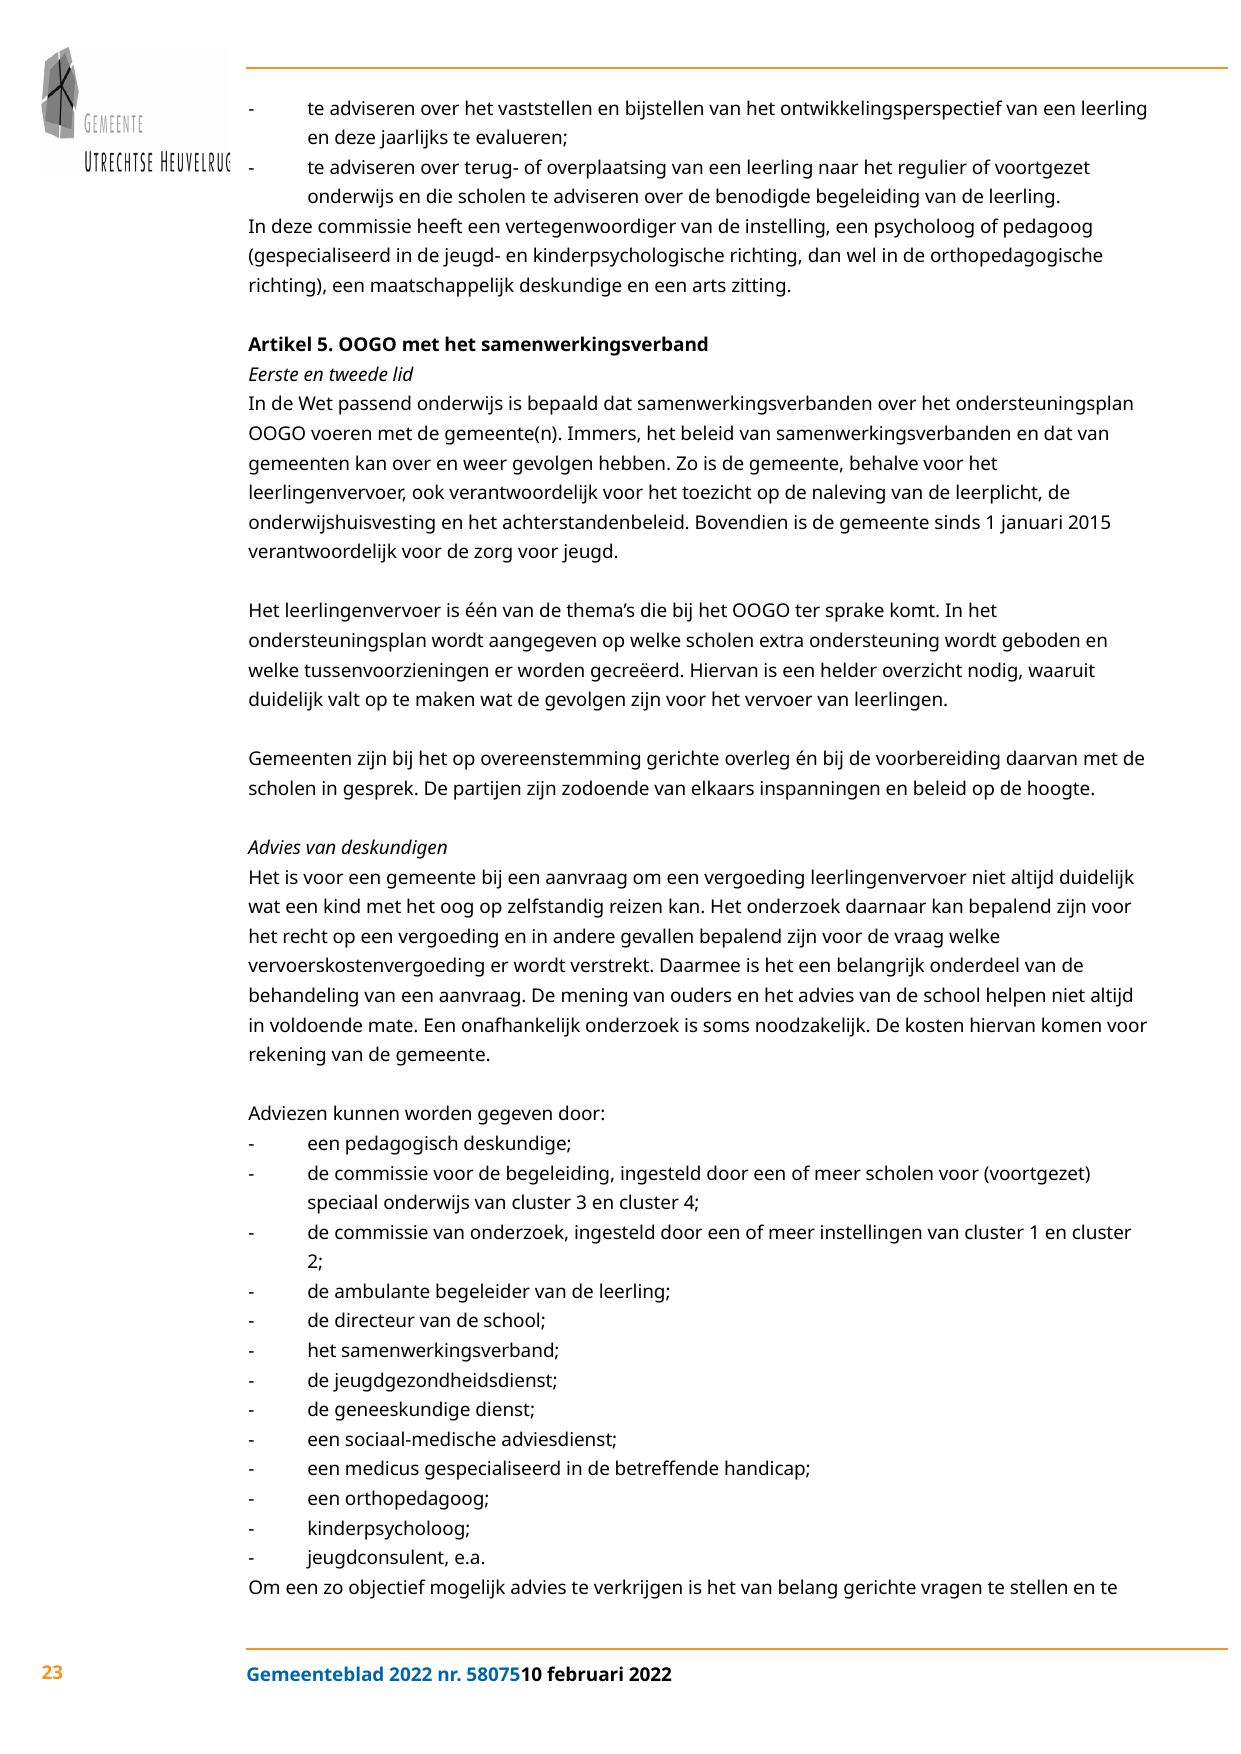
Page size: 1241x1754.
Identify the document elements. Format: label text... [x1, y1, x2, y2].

list een medicus gespecialiseerd in de betreffende handicap; [248, 1456, 1152, 1481]
text Gemeenten zijn bij het op overeenstemming gerichte overleg én bij de voorbereiding daarvan met de scholen in gesprek. De partijen zijn zodoende van elkaars inspanningen en beleid op de hoogte. [248, 746, 1152, 801]
picture [41, 47, 231, 172]
list de geneeskundige dienst; [248, 1396, 1152, 1422]
text In de Wet passend onderwijs is bepaald dat samenwerkingsverbanden over het ondersteuningsplan OOGO voeren met de gemeente(n). Immers, het beleid van samenwerkingsverbanden en dat van gemeenten kan over en weer gevolgen hebben. Zo is de gemeente, behalve voor het leerlingenvervoer, ook verantwoordelijk voor het toezicht op de naleving van de leerplicht, de onderwijshuisvesting en het achterstandenbeleid. Bovendien is de gemeente sinds 1 januari 2015 verantwoordelijk voor de zorg voor jeugd. [248, 391, 1152, 564]
text Artikel 5. OOGO met het samenwerkingsverband [248, 331, 1152, 357]
text Om een zo objectief mogelijk advies te verkrijgen is het van belang gerichte vragen te stellen en te [248, 1574, 1152, 1600]
list een orthopedagoog; [248, 1485, 1152, 1511]
list de jeugdgezondheidsdienst; [248, 1367, 1152, 1393]
text Eerste en tweede lid [248, 361, 1152, 387]
list de directeur van de school; [248, 1308, 1152, 1333]
list kinderpsycholoog; [248, 1515, 1152, 1541]
list te adviseren over het vaststellen en bijstellen van het ontwikkelingsperspectief van een leerling en deze jaarlijks te evalueren; [248, 95, 1152, 150]
list de ambulante begeleider van de leerling; [248, 1278, 1152, 1304]
list een sociaal-medische adviesdienst; [248, 1426, 1152, 1452]
list een pedagogisch deskundige; [248, 1130, 1152, 1156]
text Adviezen kunnen worden gegeven door: [248, 1101, 1152, 1126]
list te adviseren over terug- of overplaatsing van een leerling naar het regulier of voortgezet onderwijs en die scholen te adviseren over de benodigde begeleiding van de leerling. [248, 154, 1152, 209]
list de commissie voor de begeleiding, ingesteld door een of meer scholen voor (voortgezet) speciaal onderwijs van cluster 3 en cluster 4; [248, 1160, 1152, 1215]
text Het leerlingenvervoer is één van de thema’s die bij het OOGO ter sprake komt. In het ondersteuningsplan wordt aangegeven op welke scholen extra ondersteuning wordt geboden en welke tussenvoorzieningen er worden gecreëerd. Hiervan is een helder overzicht nodig, waaruit duidelijk valt op te maken wat de gevolgen zijn voor het vervoer van leerlingen. [248, 598, 1152, 712]
text Advies van deskundigen [248, 834, 1152, 860]
list jeugdconsulent, e.a. [248, 1544, 1152, 1570]
text In deze commissie heeft een vertegenwoordiger van de instelling, een psycholoog of pedagoog (gespecialiseerd in de jeugd- en kinderpsychologische richting, dan wel in de orthopedagogische richting), een maatschappelijk deskundige en een arts zitting. [248, 213, 1152, 298]
list het samenwerkingsverband; [248, 1337, 1152, 1363]
list de commissie van onderzoek, ingesteld door een of meer instellingen van cluster 1 en cluster 2; [248, 1219, 1152, 1274]
text Het is voor een gemeente bij een aanvraag om een vergoeding leerlingenvervoer niet altijd duidelijk wat een kind met het oog op zelfstandig reizen kan. Het onderzoek daarnaar kan bepalend zijn voor het recht op een vergoeding en in andere gevallen bepalend zijn voor de vraag welke vervoerskostenvergoeding er wordt verstrekt. Daarmee is het een belangrijk onderdeel van de behandeling van een aanvraag. De mening van ouders en het advies van de school helpen niet altijd in voldoende mate. Een onafhankelijk onderzoek is soms noodzakelijk. De kosten hiervan komen voor rekening van de gemeente. [248, 864, 1152, 1067]
